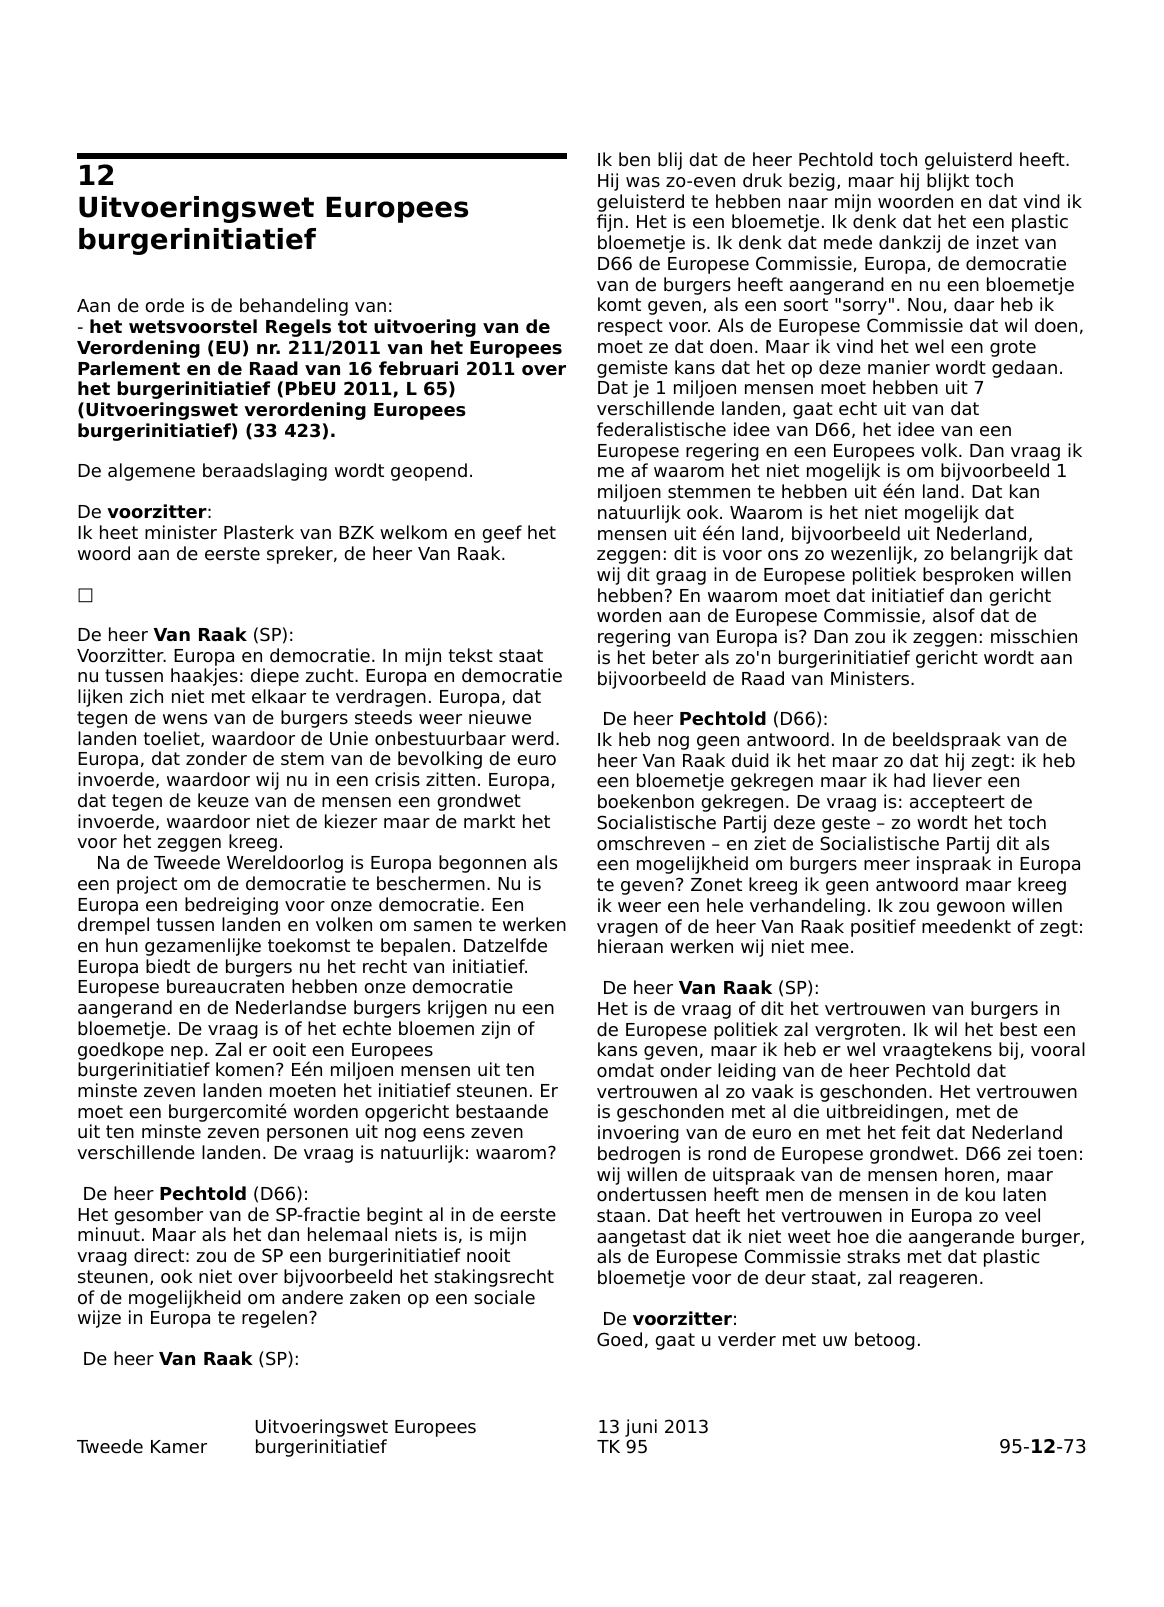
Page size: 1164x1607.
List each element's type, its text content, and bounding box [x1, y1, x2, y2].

text Het gesomber van de SP-fractie begint al in de eerste minuut. Maar als het dan helemaal niets is, is mijn vraag direct: zou de SP een burgerinitiatief nooit steunen, ook niet over bijvoorbeeld het stakingsrecht of de mogelijkheid om andere zaken op een sociale wijze in Europa te regelen? [77, 1204, 567, 1329]
text De voorzitter: [77, 502, 567, 523]
text De voorzitter: [596, 1309, 1087, 1329]
text De algemene beraadslaging wordt geopend. [77, 461, 567, 482]
text - het wetsvoorstel Regels tot uitvoering van de Verordening (EU) nr. 211/2011 van het Europees Parlement en de Raad van 16 februari 2011 over het burgerinitiatief (PbEU 2011, L 65) (Uitvoeringswet verordening Europees burgerinitiatief) (33 423). [77, 317, 567, 441]
text Het is de vraag of dit het vertrouwen van burgers in de Europese politiek zal vergroten. Ik wil het best een kans geven, maar ik heb er wel vraagtekens bij, vooral omdat onder leiding van de heer Pechtold dat vertrouwen al zo vaak is geschonden. Het vertrouwen is geschonden met al die uitbreidingen, met de invoering van de euro en met het feit dat Nederland bedrogen is rond de Europese grondwet. D66 zei toen: wij willen de uitspraak van de mensen horen, maar ondertussen heeft men de mensen in de kou laten staan. Dat heeft het vertrouwen in Europa zo veel aangetast dat ik niet weet hoe die aangerande burger, als de Europese Commissie straks met dat plastic bloemetje voor de deur staat, zal reageren. [596, 999, 1087, 1289]
text Na de Tweede Wereldoorlog is Europa begonnen als een project om de democratie te beschermen. Nu is Europa een bedreiging voor onze democratie. Een drempel tussen landen en volken om samen te werken en hun gezamenlijke toekomst te bepalen. Datzelfde Europa biedt de burgers nu het recht van initiatief. Europese bureaucraten hebben onze democratie aangerand en de Nederlandse burgers krijgen nu een bloemetje. De vraag is of het echte bloemen zijn of goedkope nep. Zal er ooit een Europees burgerinitiatief komen? Eén miljoen mensen uit ten minste zeven landen moeten het initiatief steunen. Er moet een burgercomité worden opgericht bestaande uit ten minste zeven personen uit nog eens zeven verschillende landen. De vraag is natuurlijk: waarom? [77, 853, 567, 1164]
title 12 Uitvoeringswet Europees burgerinitiatief [77, 159, 567, 256]
text Ik heet minister Plasterk van BZK welkom en geef het woord aan de eerste spreker, de heer Van Raak. [77, 523, 567, 564]
text De heer Van Raak (SP): [596, 978, 1087, 999]
text De heer Van Raak (SP): [77, 1349, 567, 1370]
text Voorzitter. Europa en democratie. In mijn tekst staat nu tussen haakjes: diepe zucht. Europa en democratie lijken zich niet met elkaar te verdragen. Europa, dat tegen de wens van de burgers steeds weer nieuwe landen toeliet, waardoor de Unie onbestuurbaar werd. Europa, dat zonder de stem van de bevolking de euro invoerde, waardoor wij nu in een crisis zitten. Europa, dat tegen de keuze van de mensen een grondwet invoerde, waardoor niet de kiezer maar de markt het voor het zeggen kreeg. [77, 646, 567, 853]
text De heer Pechtold (D66): [596, 709, 1087, 730]
text □ [77, 584, 567, 605]
text De heer Van Raak (SP): [77, 625, 567, 646]
text De heer Pechtold (D66): [77, 1184, 567, 1204]
text Aan de orde is de behandeling van: [77, 296, 567, 317]
text Ik heb nog geen antwoord. In de beeldspraak van de heer Van Raak duid ik het maar zo dat hij zegt: ik heb een bloemetje gekregen maar ik had liever een boekenbon gekregen. De vraag is: accepteert de Socialistische Partij deze geste – zo wordt het toch omschreven – en ziet de Socialistische Partij dit als een mogelijkheid om burgers meer inspraak in Europa te geven? Zonet kreeg ik geen antwoord maar kreeg ik weer een hele verhandeling. Ik zou gewoon willen vragen of de heer Van Raak positief meedenkt of zegt: hieraan werken wij niet mee. [596, 730, 1087, 958]
text Ik ben blij dat de heer Pechtold toch geluisterd heeft. Hij was zo-even druk bezig, maar hij blijkt toch geluisterd te hebben naar mijn woorden en dat vind ik fijn. Het is een bloemetje. Ik denk dat het een plastic bloemetje is. Ik denk dat mede dankzij de inzet van D66 de Europese Commissie, Europa, de democratie van de burgers heeft aangerand en nu een bloemetje komt geven, als een soort "sorry". Nou, daar heb ik respect voor. Als de Europese Commissie dat wil doen, moet ze dat doen. Maar ik vind het wel een grote gemiste kans dat het op deze manier wordt gedaan. Dat je 1 miljoen mensen moet hebben uit 7 verschillende landen, gaat echt uit van dat federalistische idee van D66, het idee van een Europese regering en een Europees volk. Dan vraag ik me af waarom het niet mogelijk is om bijvoorbeeld 1 miljoen stemmen te hebben uit één land. Dat kan natuurlijk ook. Waarom is het niet mogelijk dat mensen uit één land, bijvoorbeeld uit Nederland, zeggen: dit is voor ons zo wezenlijk, zo belangrijk dat wij dit graag in de Europese politiek besproken willen hebben? En waarom moet dat initiatief dan gericht worden aan de Europese Commissie, alsof dat de regering van Europa is? Dan zou ik zeggen: misschien is het beter als zo'n burgerinitiatief gericht wordt aan bijvoorbeeld de Raad van Ministers. [596, 150, 1087, 689]
text Goed, gaat u verder met uw betoog. [596, 1329, 1087, 1350]
